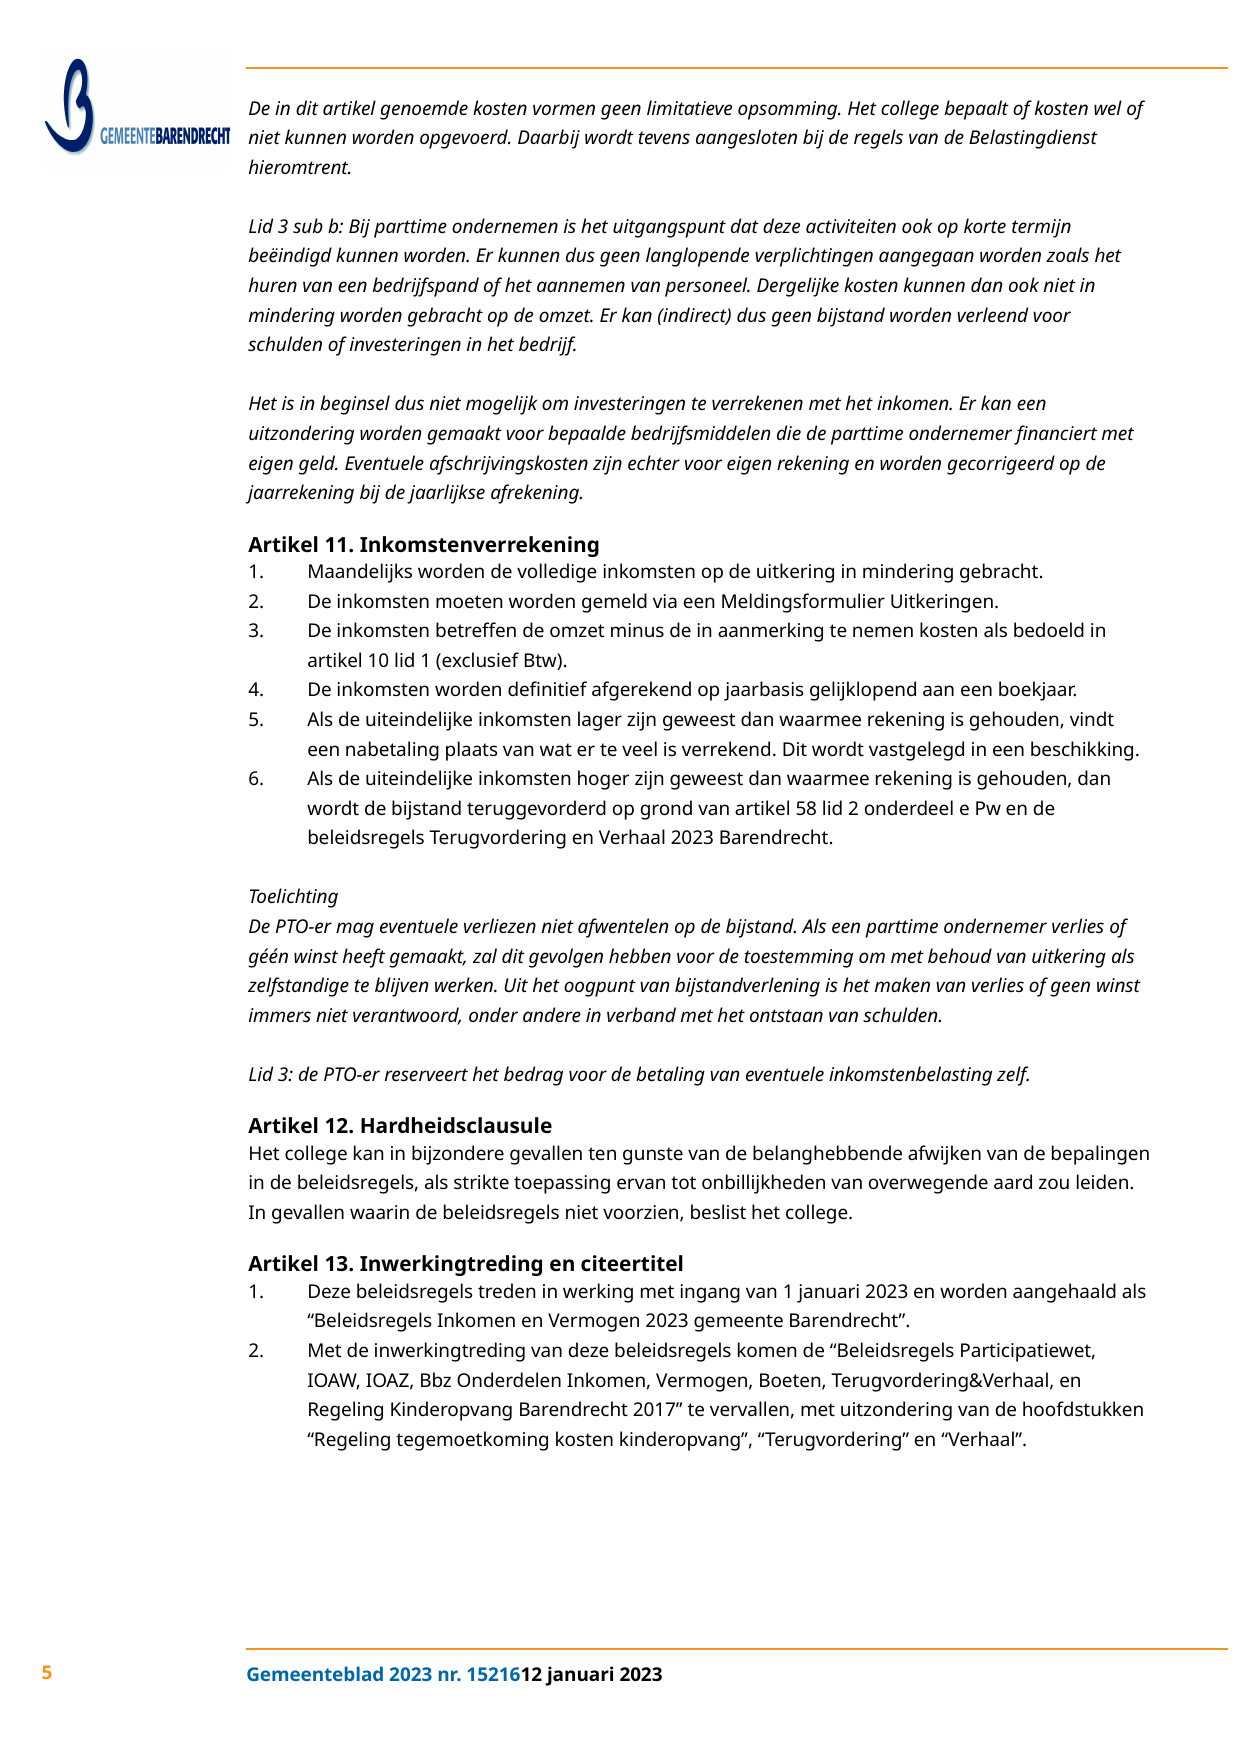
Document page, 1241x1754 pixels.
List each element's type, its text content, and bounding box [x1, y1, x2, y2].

picture [41, 47, 231, 172]
list Met de inwerkingtreding van deze beleidsregels komen de “Beleidsregels Participatiewet, IOAW, IOAZ, Bbz Onderdelen Inkomen, Vermogen, Boeten, Terugvordering&Verhaal, en Regeling Kinderopvang Barendrecht 2017” te vervallen, met uitzondering van de hoofdstukken “Regeling tegemoetkoming kosten kinderopvang”, “Terugvordering” en “Verhaal”. [248, 1337, 1152, 1452]
text De in dit artikel genoemde kosten vormen geen limitatieve opsomming. Het college bepaalt of kosten wel of niet kunnen worden opgevoerd. Daarbij wordt tevens aangesloten bij de regels van de Belastingdienst hieromtrent. [248, 95, 1152, 180]
text Artikel 11. Inkomstenverrekening [248, 530, 1152, 558]
text Het is in beginsel dus niet mogelijk om investeringen te verrekenen met het inkomen. Er kan een uitzondering worden gemaakt voor bepaalde bedrijfsmiddelen die de parttime ondernemer financiert met eigen geld. Eventuele afschrijvingskosten zijn echter voor eigen rekening en worden gecorrigeerd op de jaarrekening bij de jaarlijkse afrekening. [248, 391, 1152, 505]
text Toelichting [248, 884, 1152, 909]
text Artikel 13. Inwerkingtreding en citeertitel [248, 1249, 1152, 1278]
list Maandelijks worden de volledige inkomsten op de uitkering in mindering gebracht. [248, 558, 1152, 584]
text Lid 3 sub b: Bij parttime ondernemen is het uitgangspunt dat deze activiteiten ook op korte termijn beëindigd kunnen worden. Er kunnen dus geen langlopende verplichtingen aangegaan worden zoals het huren van een bedrijfspand of het aannemen van personeel. Dergelijke kosten kunnen dan ook niet in mindering worden gebracht op de omzet. Er kan (indirect) dus geen bijstand worden verleend voor schulden of investeringen in het bedrijf. [248, 213, 1152, 357]
list De inkomsten worden definitief afgerekend op jaarbasis gelijklopend aan een boekjaar. [248, 677, 1152, 702]
list De inkomsten betreffen de omzet minus de in aanmerking te nemen kosten als bedoeld in artikel 10 lid 1 (exclusief Btw). [248, 617, 1152, 673]
list De inkomsten moeten worden gemeld via een Meldingsformulier Uitkeringen. [248, 588, 1152, 613]
text Lid 3: de PTO-er reserveert het bedrag voor de betaling van eventuele inkomstenbelasting zelf. [248, 1061, 1152, 1087]
list Als de uiteindelijke inkomsten hoger zijn geweest dan waarmee rekening is gehouden, dan wordt de bijstand teruggevorderd op grond van artikel 58 lid 2 onderdeel e Pw en de beleidsregels Terugvordering en Verhaal 2023 Barendrecht. [248, 765, 1152, 850]
text Het college kan in bijzondere gevallen ten gunste van de belanghebbende afwijken van de bepalingen in de beleidsregels, als strikte toepassing ervan tot onbillijkheden van overwegende aard zou leiden. In gevallen waarin de beleidsregels niet voorzien, beslist het college. [248, 1140, 1152, 1225]
list Deze beleidsregels treden in werking met ingang van 1 januari 2023 en worden aangehaald als “Beleidsregels Inkomen en Vermogen 2023 gemeente Barendrecht”. [248, 1278, 1152, 1333]
text De PTO-er mag eventuele verliezen niet afwentelen op de bijstand. Als een parttime ondernemer verlies of géén winst heeft gemaakt, zal dit gevolgen hebben voor de toestemming om met behoud van uitkering als zelfstandige te blijven werken. Uit het oogpunt van bijstandverlening is het maken van verlies of geen winst immers niet verantwoord, onder andere in verband met het ontstaan van schulden. [248, 913, 1152, 1028]
text Artikel 12. Hardheidsclausule [248, 1112, 1152, 1140]
list Als de uiteindelijke inkomsten lager zijn geweest dan waarmee rekening is gehouden, vindt een nabetaling plaats van wat er te veel is verrekend. Dit wordt vastgelegd in een beschikking. [248, 706, 1152, 761]
